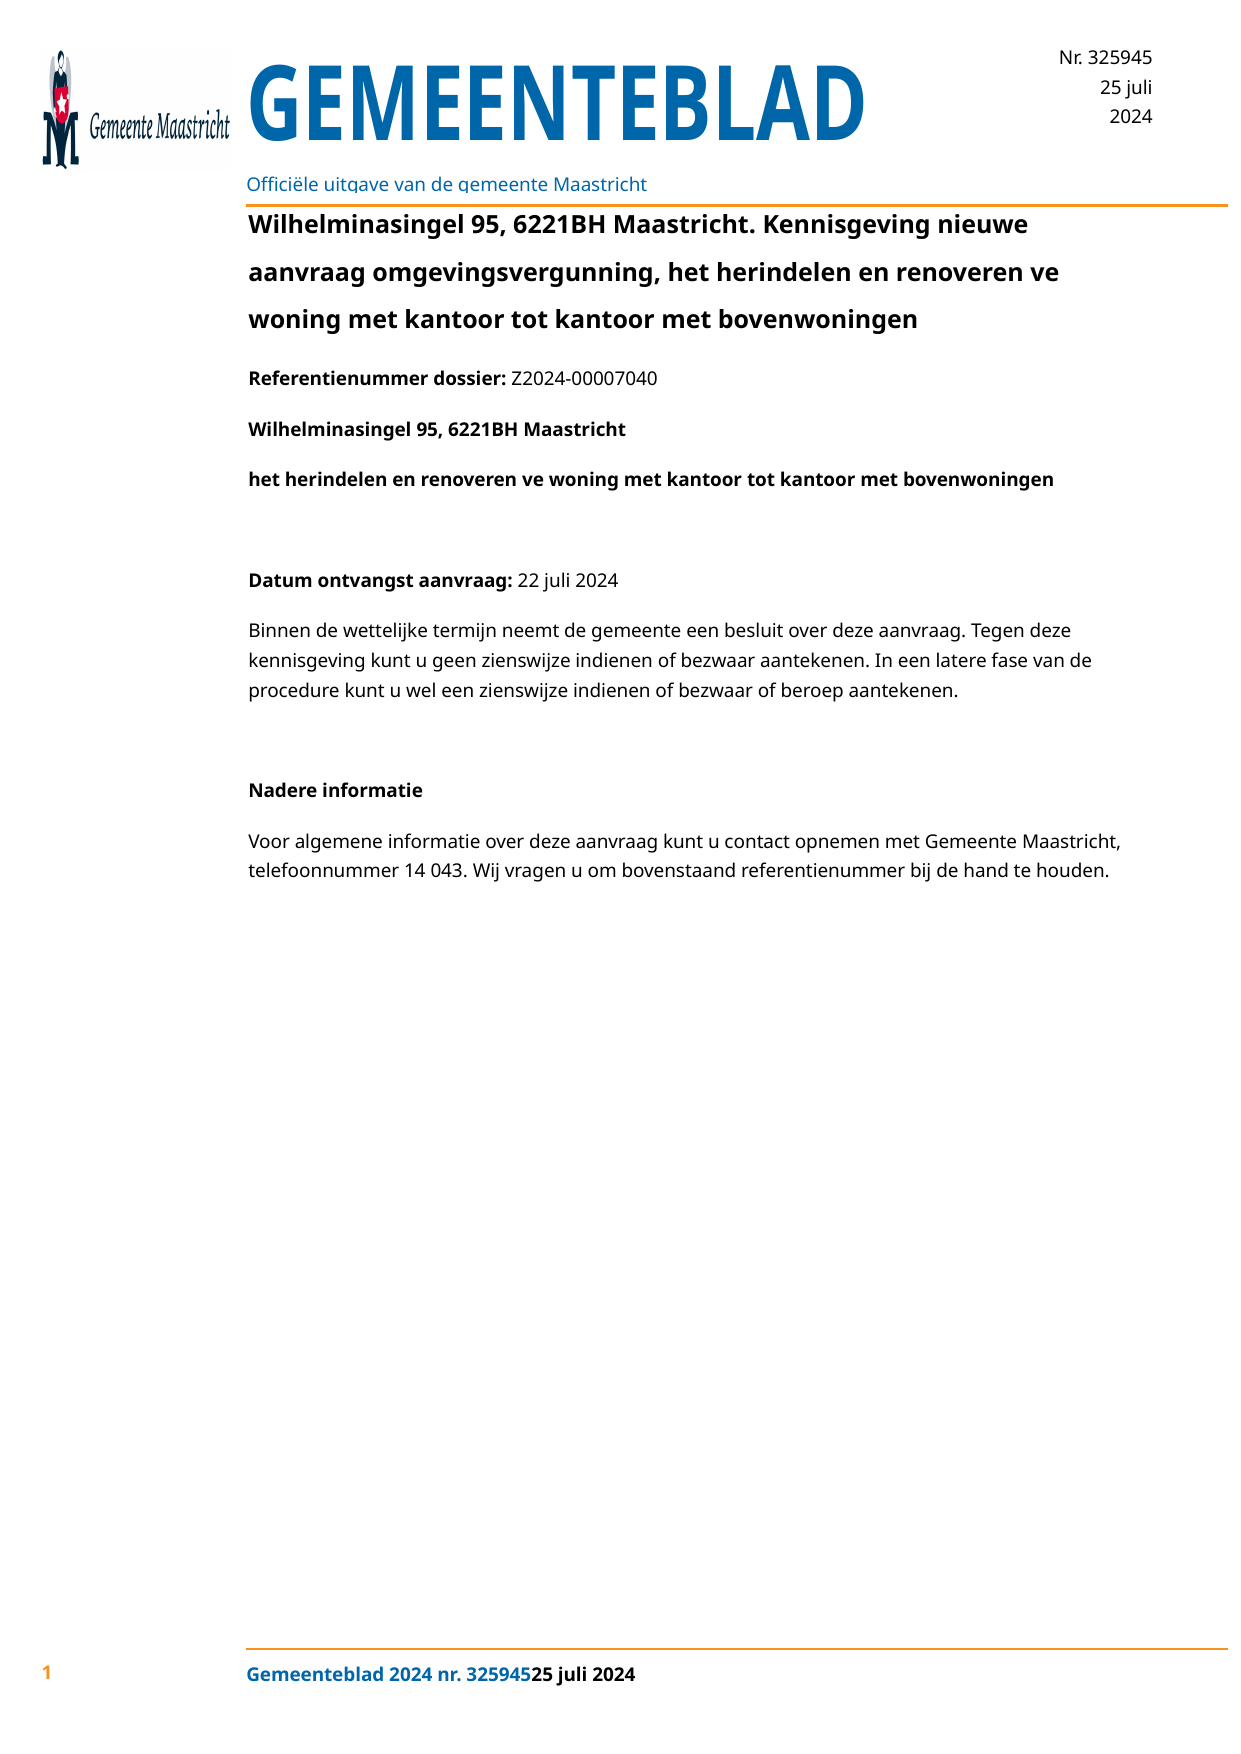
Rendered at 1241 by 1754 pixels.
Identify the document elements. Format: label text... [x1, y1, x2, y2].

text Nadere informatie [248, 778, 1152, 803]
text Voor algemene informatie over deze aanvraag kunt u contact opnemen met Gemeente Maastricht, telefoonnummer 14 043. Wij vragen u om bovenstaand referentienummer bij de hand te houden. [248, 828, 1152, 883]
text Wilhelminasingel 95, 6221BH Maastricht [248, 416, 1152, 442]
text Referentienummer dossier: Z2024-00007040 [248, 366, 1152, 391]
text het herindelen en renoveren ve woning met kantoor tot kantoor met bovenwoningen [248, 466, 1152, 492]
text Datum ontvangst aanvraag: 22 juli 2024 [248, 567, 1152, 593]
picture [41, 47, 231, 172]
text Wilhelminasingel 95, 6221BH Maastricht. Kennisgeving nieuwe aanvraag omgevingsvergunning, het herindelen en renoveren ve woning met kantoor tot kantoor met bovenwoningen [248, 207, 1152, 336]
text Binnen de wettelijke termijn neemt de gemeente een besluit over deze aanvraag. Tegen deze kennisgeving kunt u geen zienswijze indienen of bezwaar aantekenen. In een latere fase van de procedure kunt u wel een zienswijze indienen of bezwaar of beroep aantekenen. [248, 618, 1152, 702]
